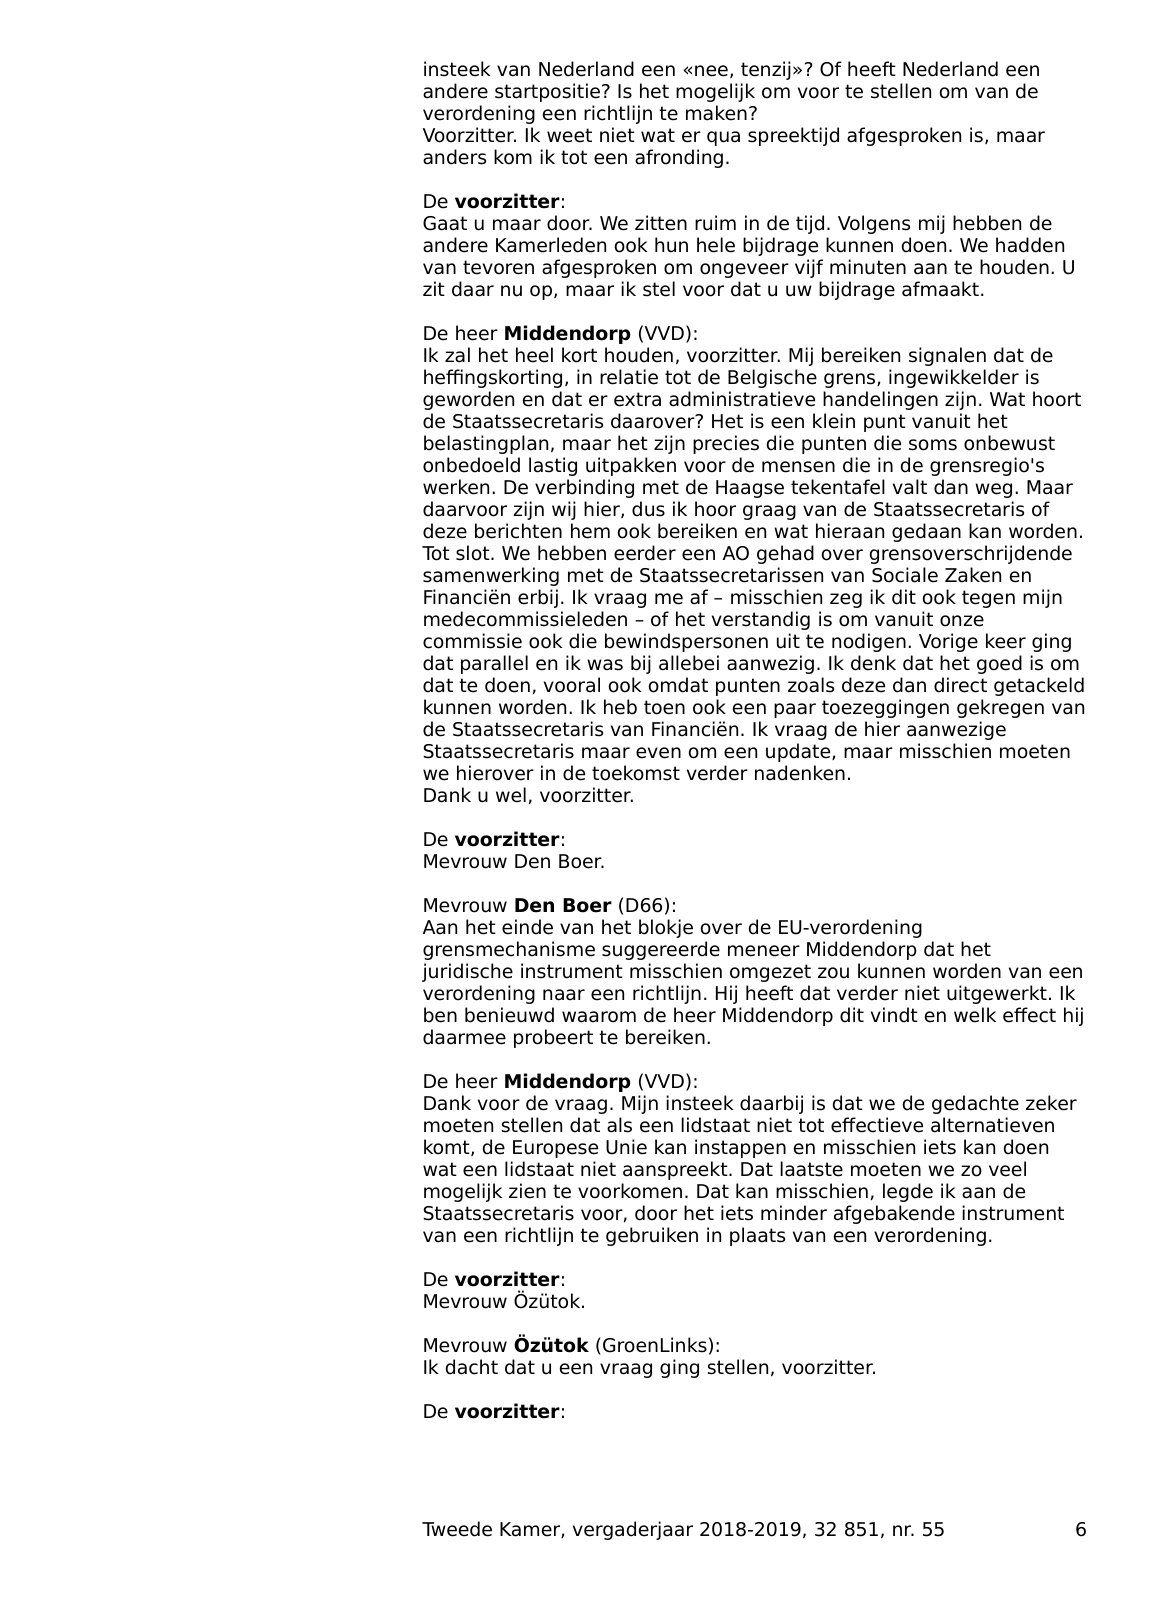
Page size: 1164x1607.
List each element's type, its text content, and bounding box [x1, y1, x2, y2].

text Ik dacht dat u een vraag ging stellen, voorzitter. [422, 1357, 1087, 1379]
text Mevrouw Den Boer. [422, 851, 1087, 873]
text Dank u wel, voorzitter. [422, 785, 1087, 807]
text De heer Middendorp (VVD): [422, 1071, 1087, 1093]
text De voorzitter: [422, 1401, 1087, 1423]
text Ik zal het heel kort houden, voorzitter. Mij bereiken signalen dat de heffingskorting, in relatie tot de Belgische grens, ingewikkelder is geworden en dat er extra administratieve handelingen zijn. Wat hoort de Staatssecretaris daarover? Het is een klein punt vanuit het belastingplan, maar het zijn precies die punten die soms onbewust onbedoeld lastig uitpakken voor de mensen die in de grensregio's werken. De verbinding met de Haagse tekentafel valt dan weg. Maar daarvoor zijn wij hier, dus ik hoor graag van de Staatssecretaris of deze berichten hem ook bereiken en wat hieraan gedaan kan worden. [422, 345, 1087, 543]
text De voorzitter: [422, 1269, 1087, 1291]
text Mevrouw Den Boer (D66): [422, 895, 1087, 917]
text Voorzitter. Ik weet niet wat er qua spreektijd afgesproken is, maar anders kom ik tot een afronding. [422, 125, 1087, 169]
text Dank voor de vraag. Mijn insteek daarbij is dat we de gedachte zeker moeten stellen dat als een lidstaat niet tot effectieve alternatieven komt, de Europese Unie kan instappen en misschien iets kan doen wat een lidstaat niet aanspreekt. Dat laatste moeten we zo veel mogelijk zien te voorkomen. Dat kan misschien, legde ik aan de Staatssecretaris voor, door het iets minder afgebakende instrument van een richtlijn te gebruiken in plaats van een verordening. [422, 1093, 1087, 1247]
text Mevrouw Özütok (GroenLinks): [422, 1335, 1087, 1357]
text insteek van Nederland een «nee, tenzij»? Of heeft Nederland een andere startpositie? Is het mogelijk om voor te stellen om van de verordening een richtlijn te maken? [422, 59, 1087, 125]
text De voorzitter: [422, 191, 1087, 213]
text Gaat u maar door. We zitten ruim in de tijd. Volgens mij hebben de andere Kamerleden ook hun hele bijdrage kunnen doen. We hadden van tevoren afgesproken om ongeveer vijf minuten aan te houden. U zit daar nu op, maar ik stel voor dat u uw bijdrage afmaakt. [422, 213, 1087, 301]
text De voorzitter: [422, 829, 1087, 851]
text Mevrouw Özütok. [422, 1291, 1087, 1313]
text Aan het einde van het blokje over de EU-verordening grensmechanisme suggereerde meneer Middendorp dat het juridische instrument misschien omgezet zou kunnen worden van een verordening naar een richtlijn. Hij heeft dat verder niet uitgewerkt. Ik ben benieuwd waarom de heer Middendorp dit vindt en welk effect hij daarmee probeert te bereiken. [422, 917, 1087, 1049]
text Tot slot. We hebben eerder een AO gehad over grensoverschrijdende samenwerking met de Staatssecretarissen van Sociale Zaken en Financiën erbij. Ik vraag me af – misschien zeg ik dit ook tegen mijn medecommissieleden – of het verstandig is om vanuit onze commissie ook die bewindspersonen uit te nodigen. Vorige keer ging dat parallel en ik was bij allebei aanwezig. Ik denk dat het goed is om dat te doen, vooral ook omdat punten zoals deze dan direct getackeld kunnen worden. Ik heb toen ook een paar toezeggingen gekregen van de Staatssecretaris van Financiën. Ik vraag de hier aanwezige Staatssecretaris maar even om een update, maar misschien moeten we hierover in de toekomst verder nadenken. [422, 543, 1087, 785]
text De heer Middendorp (VVD): [422, 323, 1087, 345]
